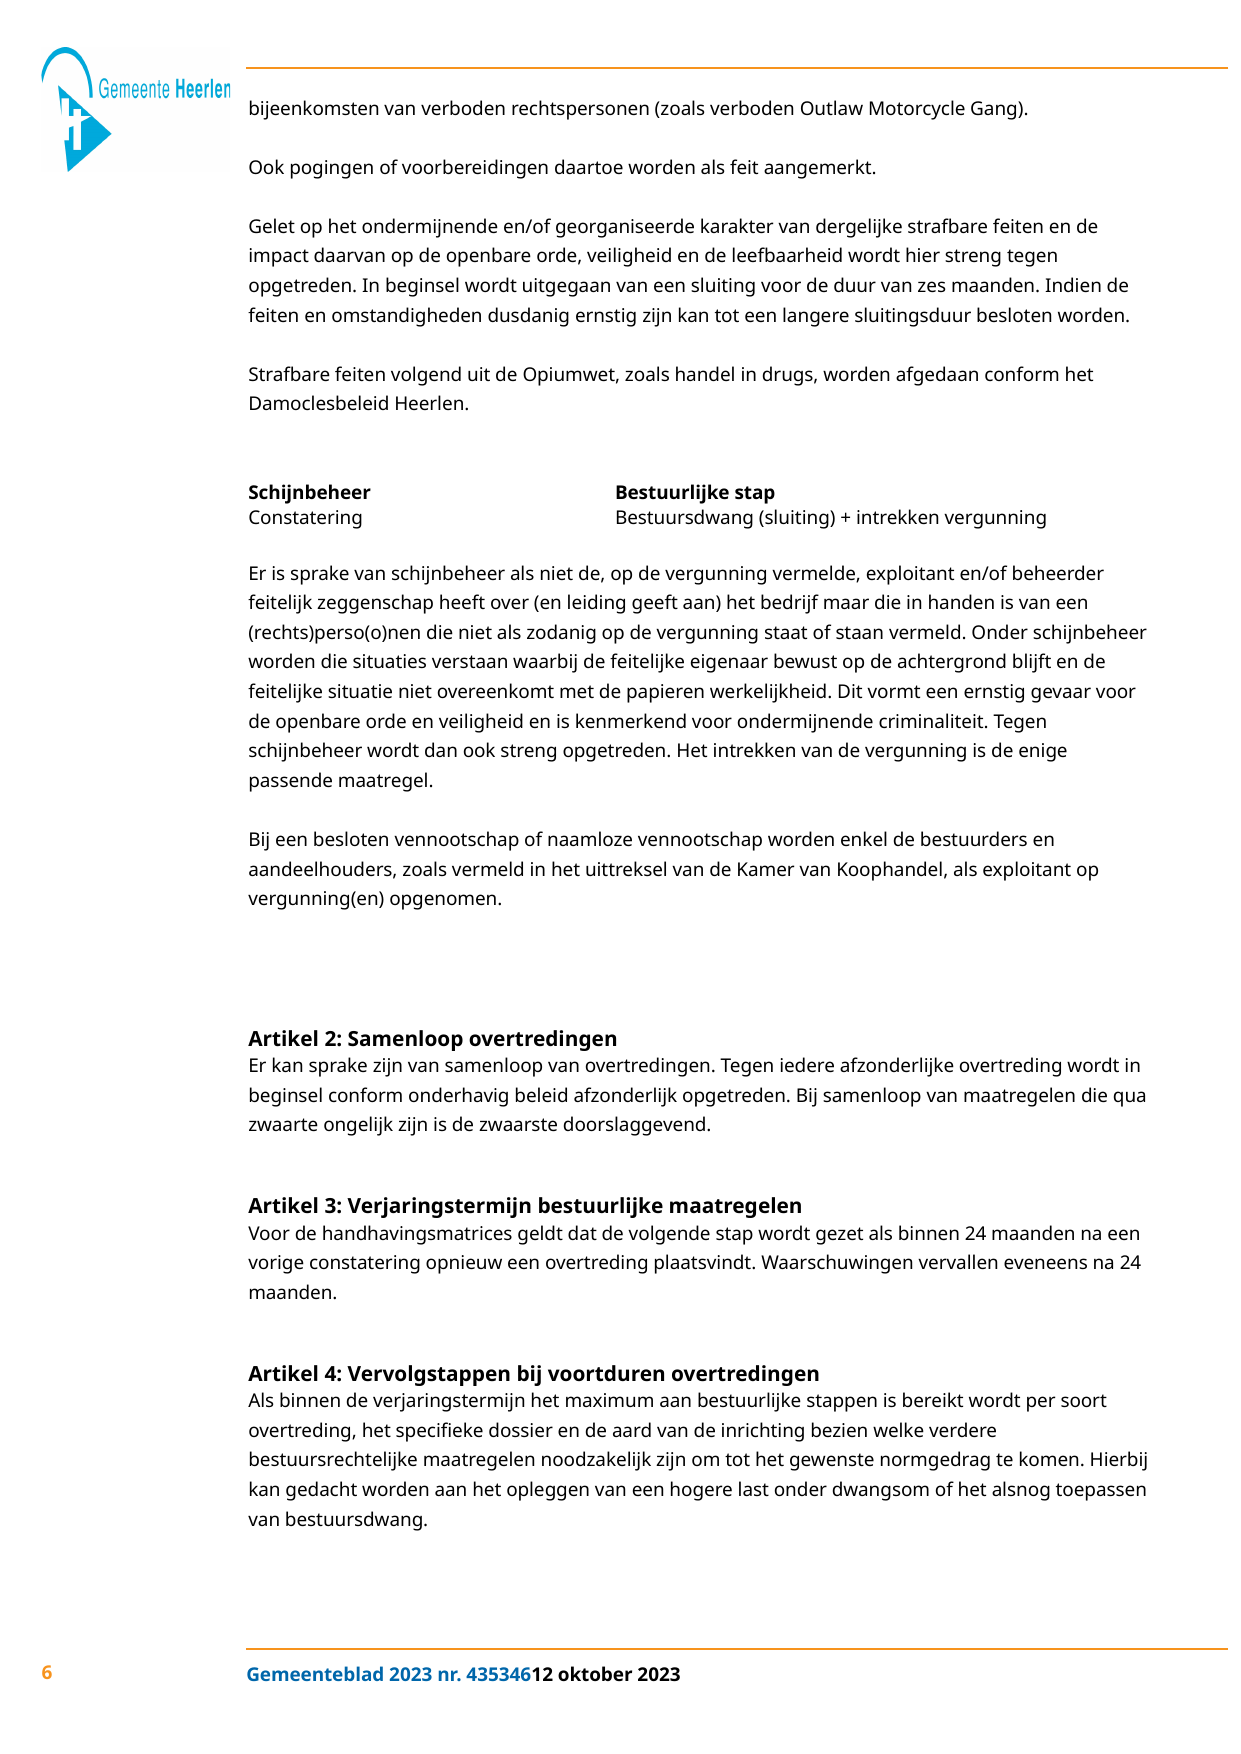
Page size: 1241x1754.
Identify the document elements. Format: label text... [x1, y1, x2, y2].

table_header Bestuurlijke stap [615, 479, 1152, 504]
table_cell Er is sprake van schijnbeheer als niet de, op de vergunning vermelde, exploitant en/of beheerder feitelijk zeggenschap heeft over (en leiding geeft aan) het bedrijf maar die in handen is van een (rechts)perso(o)nen die niet als zodanig op de vergunning staat of staan vermeld. Onder schijnbeheer worden die situaties verstaan waarbij de feitelijke eigenaar bewust op de achtergrond blijft en de feitelijke situatie niet overeenkomt met de papieren werkelijkheid. Dit vormt een ernstig gevaar voor de openbare orde en veiligheid en is kenmerkend voor ondermijnende criminaliteit. Tegen schijnbeheer wordt dan ook streng opgetreden. Het intrekken van de vergunning is de enige passende maatregel. Bij een besloten vennootschap of naamloze vennootschap worden enkel de bestuurders en aandeelhouders, zoals vermeld in het uittreksel van de Kamer van Koophandel, als exploitant op vergunning(en) opgenomen. [248, 530, 1152, 941]
table_cell bijeenkomsten van verboden rechtspersonen (zoals verboden Outlaw Motorcycle Gang). Ook pogingen of voorbereidingen daartoe worden als feit aangemerkt. Gelet op het ondermijnende en/of georganiseerde karakter van dergelijke strafbare feiten en de impact daarvan op de openbare orde, veiligheid en de leefbaarheid wordt hier streng tegen opgetreden. In beginsel wordt uitgegaan van een sluiting voor de duur van zes maanden. Indien de feiten en omstandigheden dusdanig ernstig zijn kan tot een langere sluitingsduur besloten worden. Strafbare feiten volgend uit de Opiumwet, zoals handel in drugs, worden afgedaan conform het Damoclesbeleid Heerlen. [248, 95, 1152, 446]
table_cell Bestuursdwang (sluiting) + intrekken vergunning [615, 505, 1152, 530]
text Als binnen de verjaringstermijn het maximum aan bestuurlijke stappen is bereikt wordt per soort overtreding, het specifieke dossier en de aard van de inrichting bezien welke verdere bestuursrechtelijke maatregelen noodzakelijk zijn om tot het gewenste normgedrag te komen. Hierbij kan gedacht worden aan het opleggen van een hogere last onder dwangsom of het alsnog toepassen van bestuursdwang. [248, 1387, 1152, 1532]
table_cell Constatering [248, 505, 615, 530]
table_header Schijnbeheer [248, 479, 615, 504]
text Artikel 4: Vervolgstappen bij voortduren overtredingen [248, 1359, 1152, 1387]
picture [41, 47, 231, 172]
text Artikel 2: Samenloop overtredingen [248, 1024, 1152, 1052]
text Voor de handhavingsmatrices geldt dat de volgende stap wordt gezet als binnen 24 maanden na een vorige constatering opnieuw een overtreding plaatsvindt. Waarschuwingen vervallen eveneens na 24 maanden. [248, 1220, 1152, 1305]
text Er kan sprake zijn van samenloop van overtredingen. Tegen iedere afzonderlijke overtreding wordt in beginsel conform onderhavig beleid afzonderlijk opgetreden. Bij samenloop van maatregelen die qua zwaarte ongelijk zijn is de zwaarste doorslaggevend. [248, 1052, 1152, 1137]
picture [41, 47, 59, 70]
text Artikel 3: Verjaringstermijn bestuurlijke maatregelen [248, 1191, 1152, 1220]
